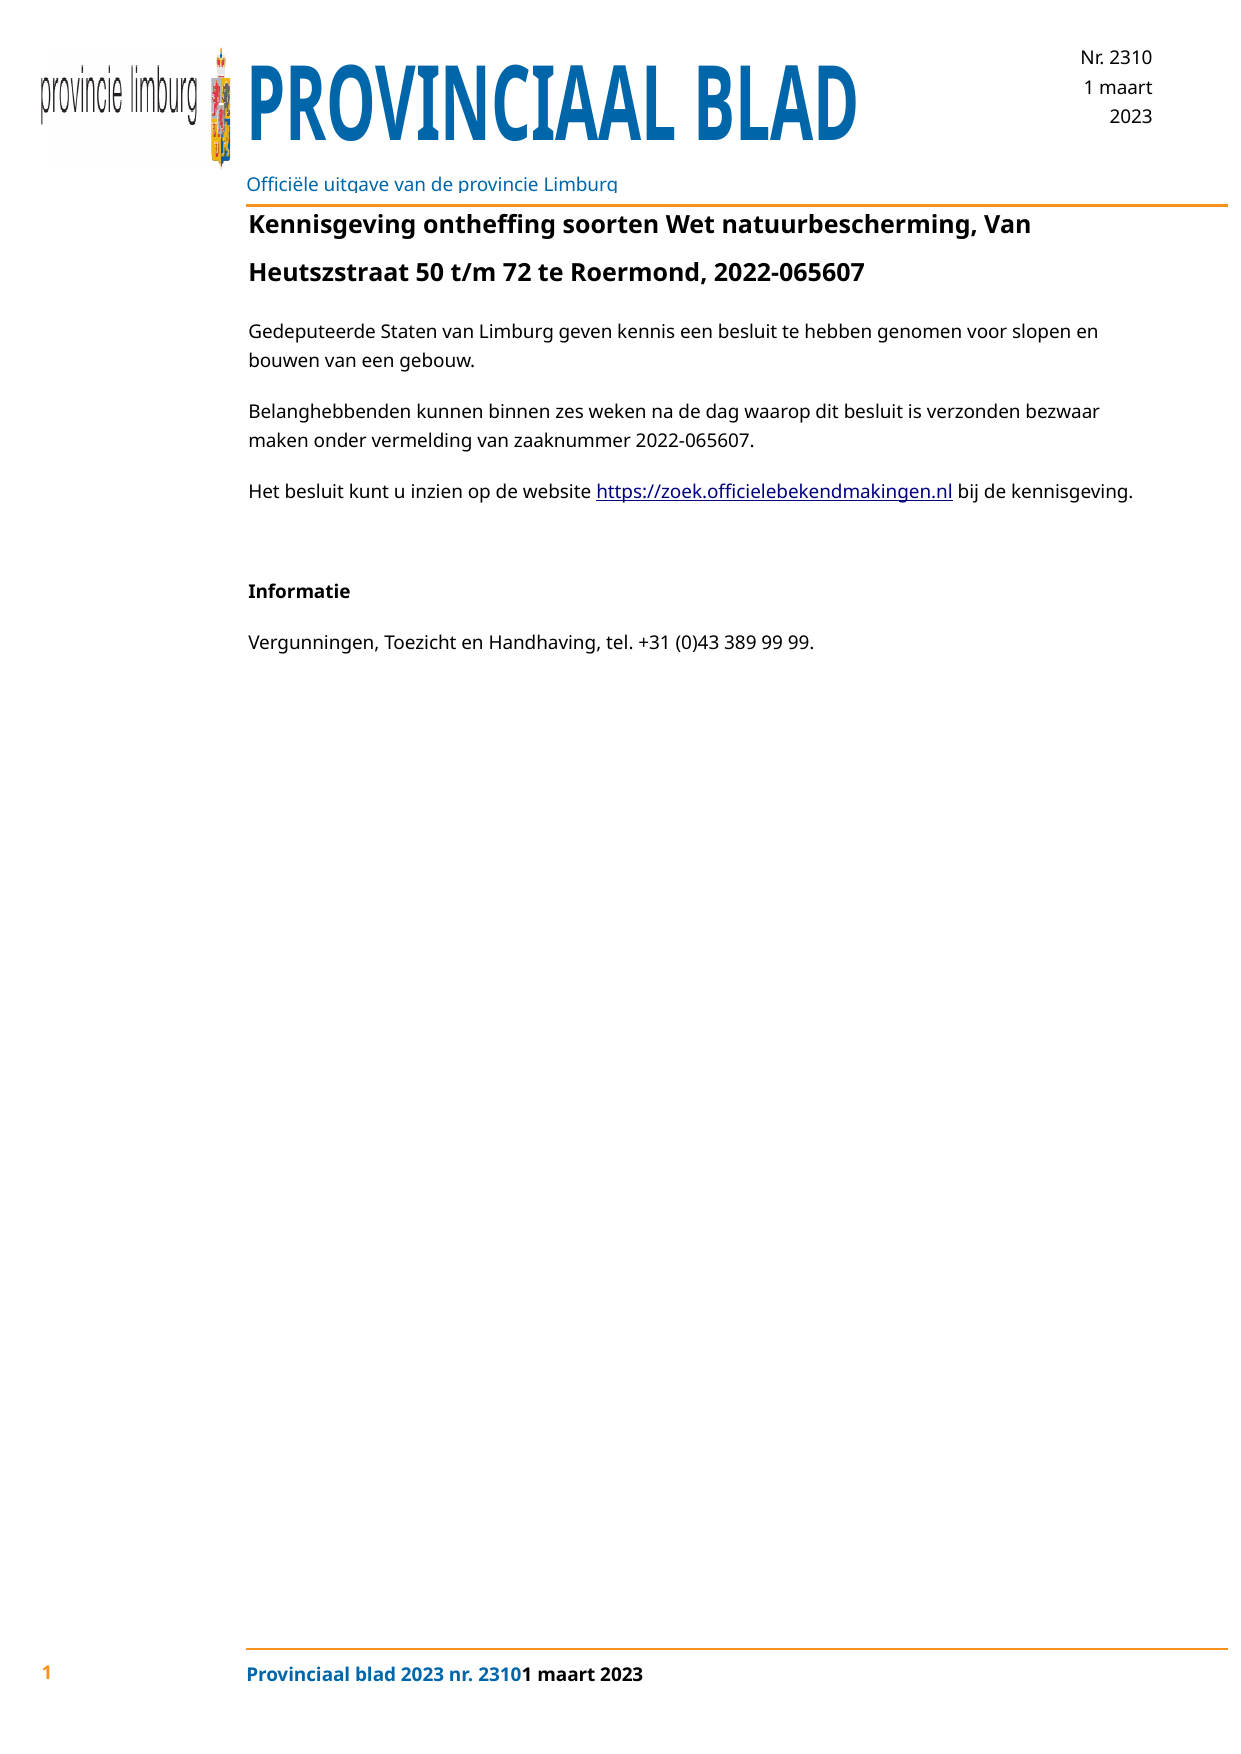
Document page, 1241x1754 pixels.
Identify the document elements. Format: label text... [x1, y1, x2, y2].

text Belanghebbenden kunnen binnen zes weken na de dag waarop dit besluit is verzonden bezwaar maken onder vermelding van zaaknummer 2022-065607. [248, 398, 1152, 453]
text Het besluit kunt u inzien op de website https://zoek.officielebekendmakingen.nl bij de kennisgeving. [248, 478, 1152, 504]
picture [41, 47, 231, 172]
text Kennisgeving ontheffing soorten Wet natuurbescherming, Van Heutszstraat 50 t/m 72 te Roermond, 2022-065607 [248, 207, 1152, 288]
text Vergunningen, Toezicht en Handhaving, tel. +31 (0)43 389 99 99. [248, 629, 1152, 655]
text Informatie [248, 579, 1152, 604]
text Gedeputeerde Staten van Limburg geven kennis een besluit te hebben genomen voor slopen en bouwen van een gebouw. [248, 318, 1152, 373]
